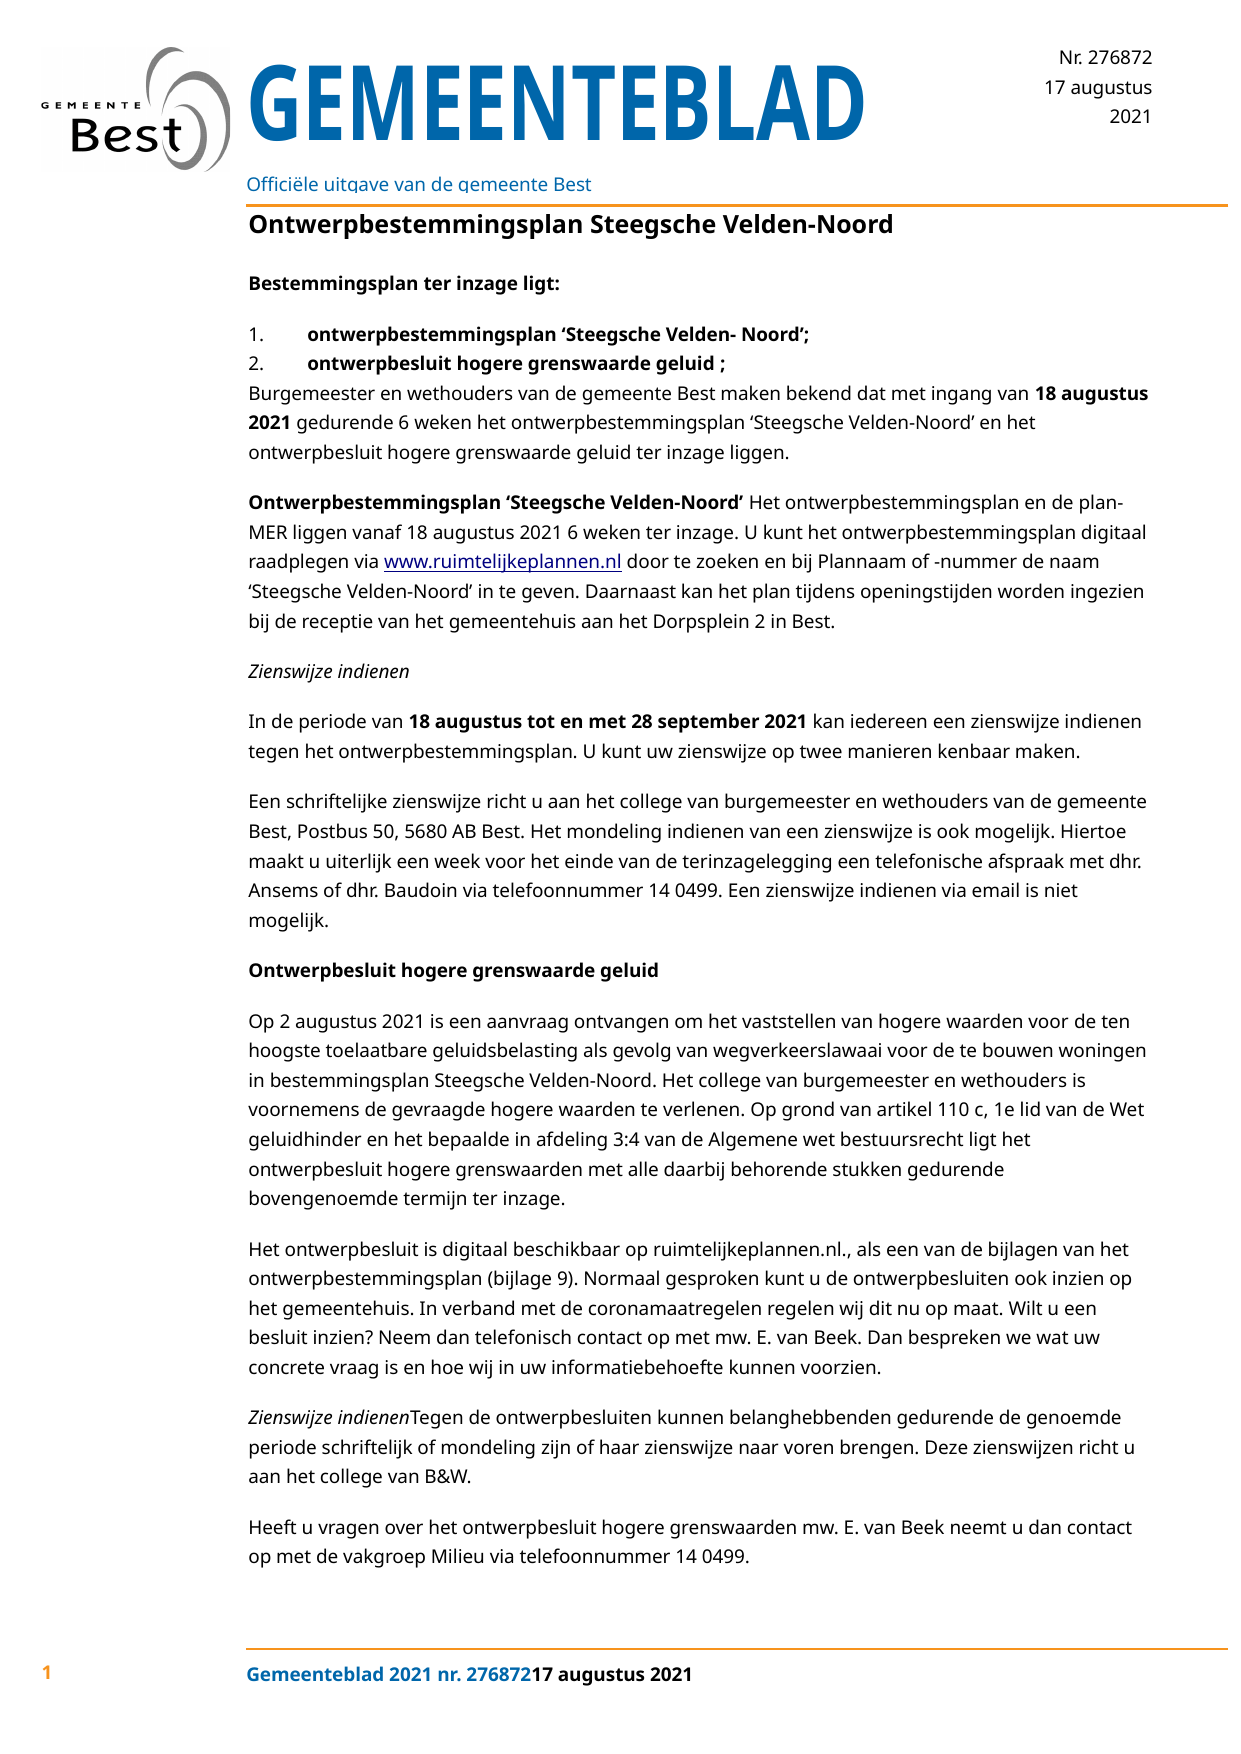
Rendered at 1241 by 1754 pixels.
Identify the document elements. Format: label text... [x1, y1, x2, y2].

text Het ontwerpbesluit is digitaal beschikbaar op ruimtelijkeplannen.nl., als een van de bijlagen van het ontwerpbestemmingsplan (bijlage 9). Normaal gesproken kunt u de ontwerpbesluiten ook inzien op het gemeentehuis. In verband met de coronamaatregelen regelen wij dit nu op maat. Wilt u een besluit inzien? Neem dan telefonisch contact op met mw. E. van Beek. Dan bespreken we wat uw concrete vraag is en hoe wij in uw informatiebehoefte kunnen voorzien. [248, 1236, 1152, 1380]
text Zienswijze indienenTegen de ontwerpbesluiten kunnen belanghebbenden gedurende de genoemde periode schriftelijk of mondeling zijn of haar zienswijze naar voren brengen. Deze zienswijzen richt u aan het college van B&W. [248, 1404, 1152, 1489]
picture [41, 47, 231, 172]
text In de periode van 18 augustus tot en met 28 september 2021 kan iedereen een zienswijze indienen tegen het ontwerpbestemmingsplan. U kunt uw zienswijze op twee manieren kenbaar maken. [248, 709, 1152, 764]
text Ontwerpbestemmingsplan Steegsche Velden-Noord [248, 207, 1152, 241]
text Op 2 augustus 2021 is een aanvraag ontvangen om het vaststellen van hogere waarden voor de ten hoogste toelaatbare geluidsbelasting als gevolg van wegverkeerslawaai voor de te bouwen woningen in bestemmingsplan Steegsche Velden-Noord. Het college van burgemeester en wethouders is voornemens de gevraagde hogere waarden te verlenen. Op grond van artikel 110 c, 1e lid van de Wet geluidhinder en het bepaalde in afdeling 3:4 van de Algemene wet bestuursrecht ligt het ontwerpbesluit hogere grenswaarden met alle daarbij behorende stukken gedurende bovengenoemde termijn ter inzage. [248, 1008, 1152, 1211]
list ontwerpbesluit hogere grenswaarde geluid ; [248, 350, 1152, 376]
text Bestemmingsplan ter inzage ligt: [248, 270, 1152, 296]
list ontwerpbestemmingsplan ‘Steegsche Velden- Noord’; [248, 321, 1152, 346]
text Zienswijze indienen [248, 658, 1152, 684]
text Een schriftelijke zienswijze richt u aan het college van burgemeester en wethouders van de gemeente Best, Postbus 50, 5680 AB Best. Het mondeling indienen van een zienswijze is ook mogelijk. Hiertoe maakt u uiterlijk een week voor het einde van de terinzagelegging een telefonische afspraak met dhr. Ansems of dhr. Baudoin via telefoonnummer 14 0499. Een zienswijze indienen via email is niet mogelijk. [248, 789, 1152, 933]
text Heeft u vragen over het ontwerpbesluit hogere grenswaarden mw. E. van Beek neemt u dan contact op met de vakgroep Milieu via telefoonnummer 14 0499. [248, 1514, 1152, 1569]
text Ontwerpbesluit hogere grenswaarde geluid [248, 957, 1152, 983]
text Ontwerpbestemmingsplan ‘Steegsche Velden-Noord’ Het ontwerpbestemmingsplan en de plan-MER liggen vanaf 18 augustus 2021 6 weken ter inzage. U kunt het ontwerpbestemmingsplan digitaal raadplegen via www.ruimtelijkeplannen.nl door te zoeken en bij Plannaam of -nummer de naam ‘Steegsche Velden-Noord’ in te geven. Daarnaast kan het plan tijdens openingstijden worden ingezien bij de receptie van het gemeentehuis aan het Dorpsplein 2 in Best. [248, 489, 1152, 633]
text Burgemeester en wethouders van de gemeente Best maken bekend dat met ingang van 18 augustus 2021 gedurende 6 weken het ontwerpbestemmingsplan ‘Steegsche Velden-Noord’ en het ontwerpbesluit hogere grenswaarde geluid ter inzage liggen. [248, 380, 1152, 465]
